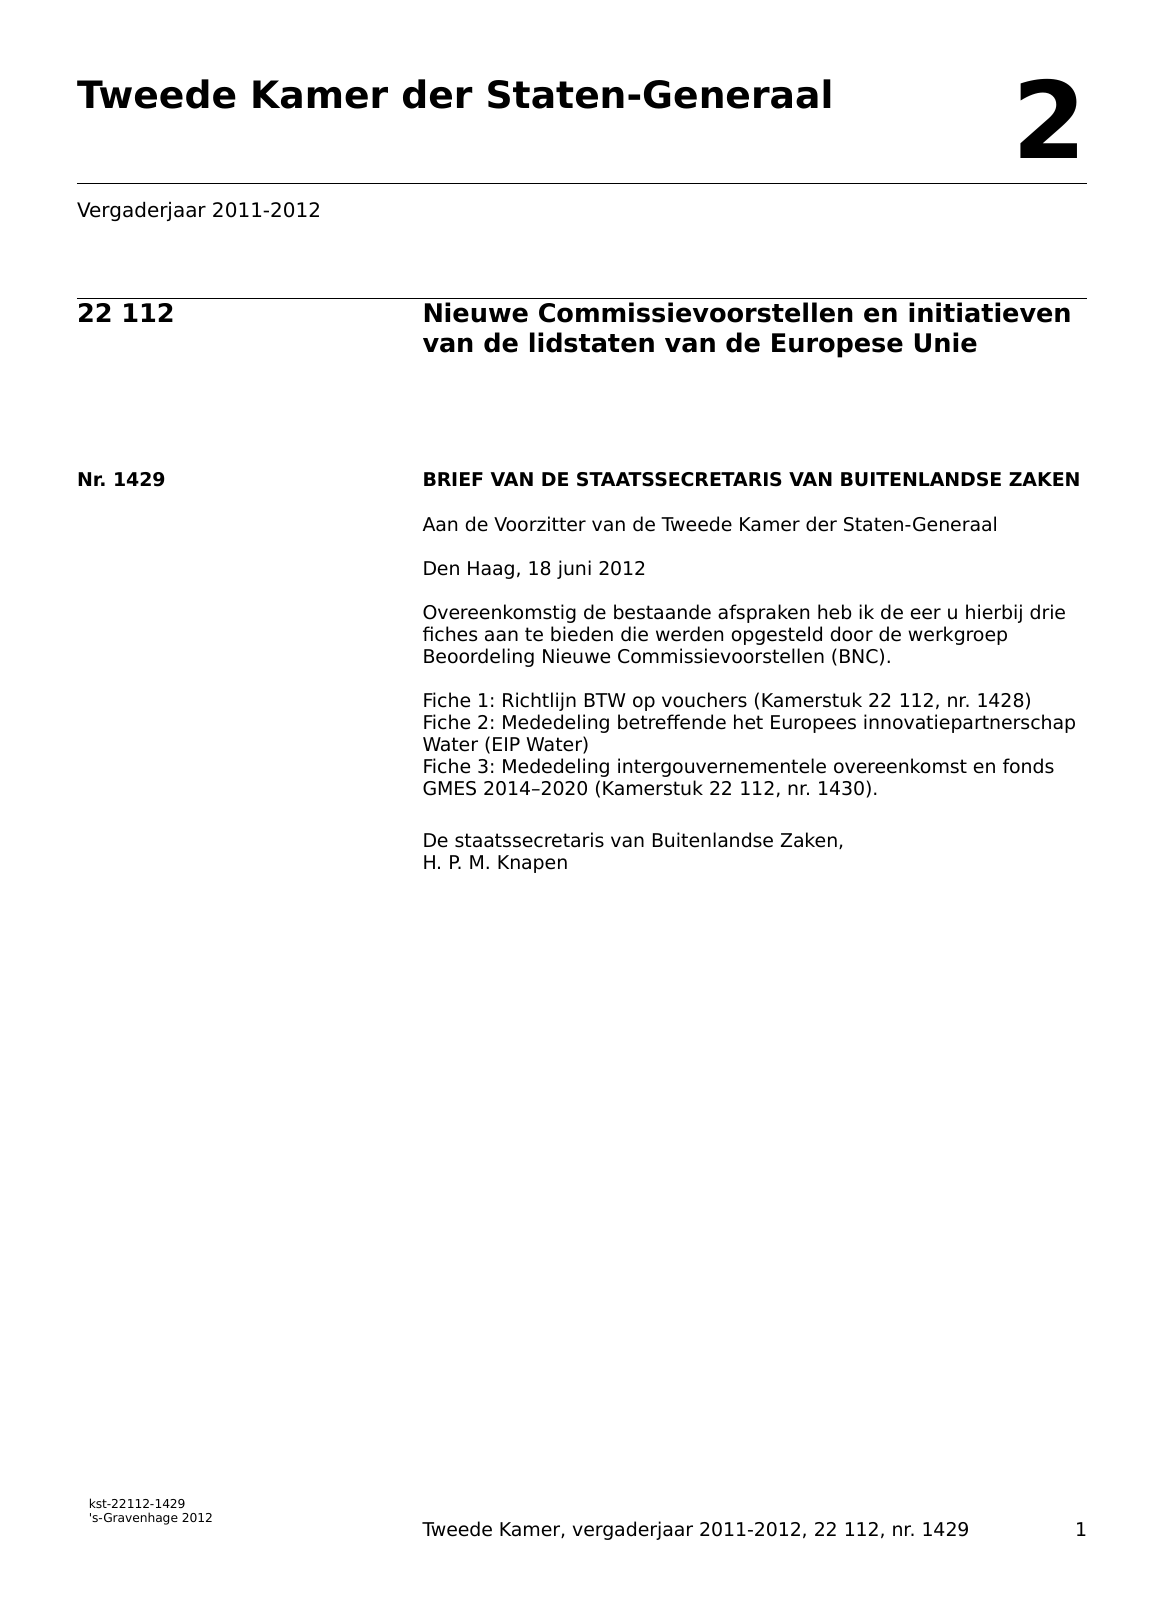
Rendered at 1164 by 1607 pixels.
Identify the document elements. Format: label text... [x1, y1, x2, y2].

subtitle Nr. 1429 BRIEF VAN DE STAATSSECRETARIS VAN BUITENLANDSE ZAKEN [77, 469, 1087, 491]
table_header Tweede Kamer der Staten-Generaal [77, 59, 886, 183]
table_header 2 [886, 59, 1087, 183]
text Fiche 3: Mededeling intergouvernementele overeenkomst en fonds GMES 2014–2020 (Kamerstuk 22 112, nr. 1430). [422, 756, 1087, 800]
text kst-22112-1429 [88, 1497, 323, 1511]
subtitle 22 112 Nieuwe Commissievoorstellen en initiatieven van de lidstaten van de Europese Unie [77, 299, 1087, 358]
text Fiche 2: Mededeling betreffende het Europees innovatiepartnerschap Water (EIP Water) [422, 712, 1087, 756]
text Fiche 1: Richtlijn BTW op vouchers (Kamerstuk 22 112, nr. 1428) [422, 690, 1087, 712]
text De staatssecretaris van Buitenlandse Zaken, H. P. M. Knapen [422, 830, 1087, 874]
text Aan de Voorzitter van de Tweede Kamer der Staten-Generaal [422, 513, 1087, 536]
text Den Haag, 18 juni 2012 [422, 558, 1087, 580]
table_cell Vergaderjaar 2011-2012 [77, 184, 1087, 298]
text 's-Gravenhage 2012 [88, 1511, 323, 1525]
text Overeenkomstig de bestaande afspraken heb ik de eer u hierbij drie fiches aan te bieden die werden opgesteld door de werkgroep Beoordeling Nieuwe Commissievoorstellen (BNC). [422, 602, 1087, 668]
